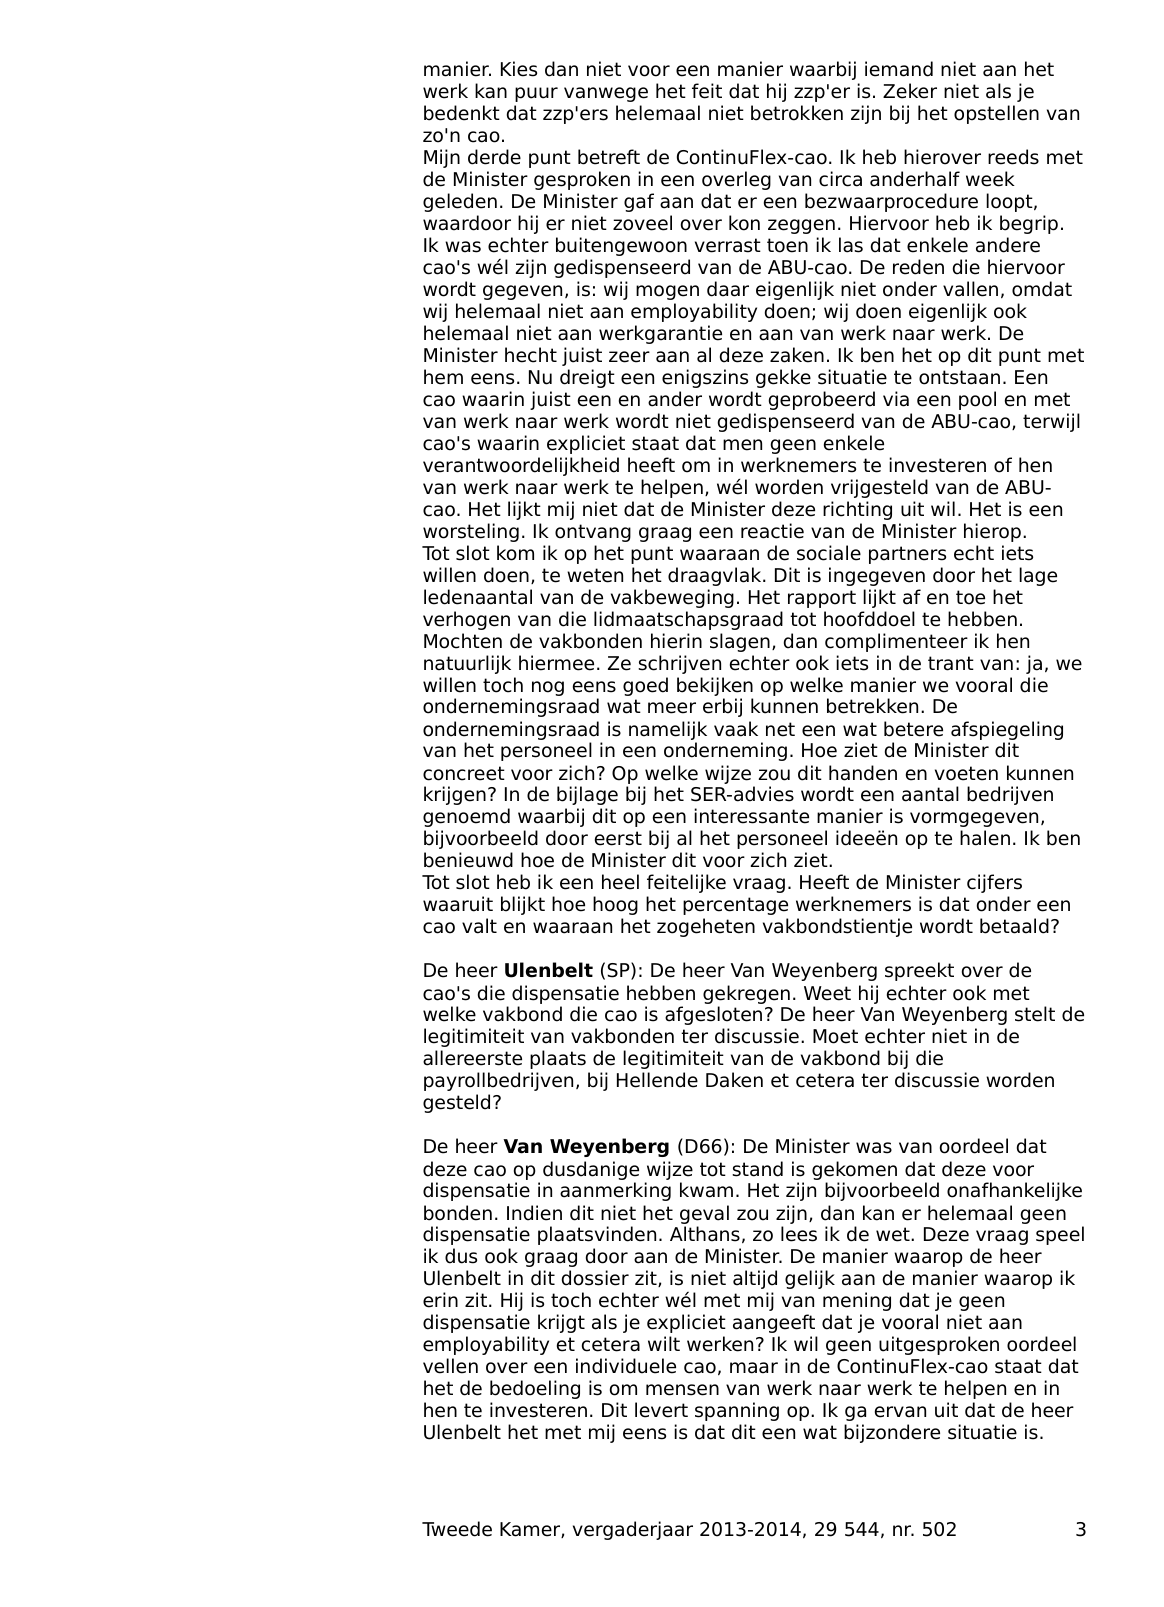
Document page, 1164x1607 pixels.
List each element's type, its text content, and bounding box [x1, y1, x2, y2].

text Mijn derde punt betreft de ContinuFlex-cao. Ik heb hierover reeds met de Minister gesproken in een overleg van circa anderhalf week geleden. De Minister gaf aan dat er een bezwaarprocedure loopt, waardoor hij er niet zoveel over kon zeggen. Hiervoor heb ik begrip. Ik was echter buitengewoon verrast toen ik las dat enkele andere cao's wél zijn gedispenseerd van de ABU-cao. De reden die hiervoor wordt gegeven, is: wij mogen daar eigenlijk niet onder vallen, omdat wij helemaal niet aan employability doen; wij doen eigenlijk ook helemaal niet aan werkgarantie en aan van werk naar werk. De Minister hecht juist zeer aan al deze zaken. Ik ben het op dit punt met hem eens. Nu dreigt een enigszins gekke situatie te ontstaan. Een cao waarin juist een en ander wordt geprobeerd via een pool en met van werk naar werk wordt niet gedispenseerd van de ABU-cao, terwijl cao's waarin expliciet staat dat men geen enkele verantwoordelijkheid heeft om in werknemers te investeren of hen van werk naar werk te helpen, wél worden vrijgesteld van de ABU-cao. Het lijkt mij niet dat de Minister deze richting uit wil. Het is een worsteling. Ik ontvang graag een reactie van de Minister hierop. [422, 147, 1087, 543]
text Tot slot heb ik een heel feitelijke vraag. Heeft de Minister cijfers waaruit blijkt hoe hoog het percentage werknemers is dat onder een cao valt en waaraan het zogeheten vakbondstientje wordt betaald? [422, 872, 1087, 938]
text manier. Kies dan niet voor een manier waarbij iemand niet aan het werk kan puur vanwege het feit dat hij zzp'er is. Zeker niet als je bedenkt dat zzp'ers helemaal niet betrokken zijn bij het opstellen van zo'n cao. [422, 59, 1087, 147]
text Tot slot kom ik op het punt waaraan de sociale partners echt iets willen doen, te weten het draagvlak. Dit is ingegeven door het lage ledenaantal van de vakbeweging. Het rapport lijkt af en toe het verhogen van die lidmaatschapsgraad tot hoofddoel te hebben. Mochten de vakbonden hierin slagen, dan complimenteer ik hen natuurlijk hiermee. Ze schrijven echter ook iets in de trant van: ja, we willen toch nog eens goed bekijken op welke manier we vooral die ondernemingsraad wat meer erbij kunnen betrekken. De ondernemingsraad is namelijk vaak net een wat betere afspiegeling van het personeel in een onderneming. Hoe ziet de Minister dit concreet voor zich? Op welke wijze zou dit handen en voeten kunnen krijgen? In de bijlage bij het SER-advies wordt een aantal bedrijven genoemd waarbij dit op een interessante manier is vormgegeven, bijvoorbeeld door eerst bij al het personeel ideeën op te halen. Ik ben benieuwd hoe de Minister dit voor zich ziet. [422, 543, 1087, 872]
text De heer Ulenbelt (SP): De heer Van Weyenberg spreekt over de cao's die dispensatie hebben gekregen. Weet hij echter ook met welke vakbond die cao is afgesloten? De heer Van Weyenberg stelt de legitimiteit van vakbonden ter discussie. Moet echter niet in de allereerste plaats de legitimiteit van de vakbond bij die payrollbedrijven, bij Hellende Daken et cetera ter discussie worden gesteld? [422, 960, 1087, 1114]
text De heer Van Weyenberg (D66): De Minister was van oordeel dat deze cao op dusdanige wijze tot stand is gekomen dat deze voor dispensatie in aanmerking kwam. Het zijn bijvoorbeeld onafhankelijke bonden. Indien dit niet het geval zou zijn, dan kan er helemaal geen dispensatie plaatsvinden. Althans, zo lees ik de wet. Deze vraag speel ik dus ook graag door aan de Minister. De manier waarop de heer Ulenbelt in dit dossier zit, is niet altijd gelijk aan de manier waarop ik erin zit. Hij is toch echter wél met mij van mening dat je geen dispensatie krijgt als je expliciet aangeeft dat je vooral niet aan employability et cetera wilt werken? Ik wil geen uitgesproken oordeel vellen over een individuele cao, maar in de ContinuFlex-cao staat dat het de bedoeling is om mensen van werk naar werk te helpen en in hen te investeren. Dit levert spanning op. Ik ga ervan uit dat de heer Ulenbelt het met mij eens is dat dit een wat bijzondere situatie is. [422, 1136, 1087, 1444]
